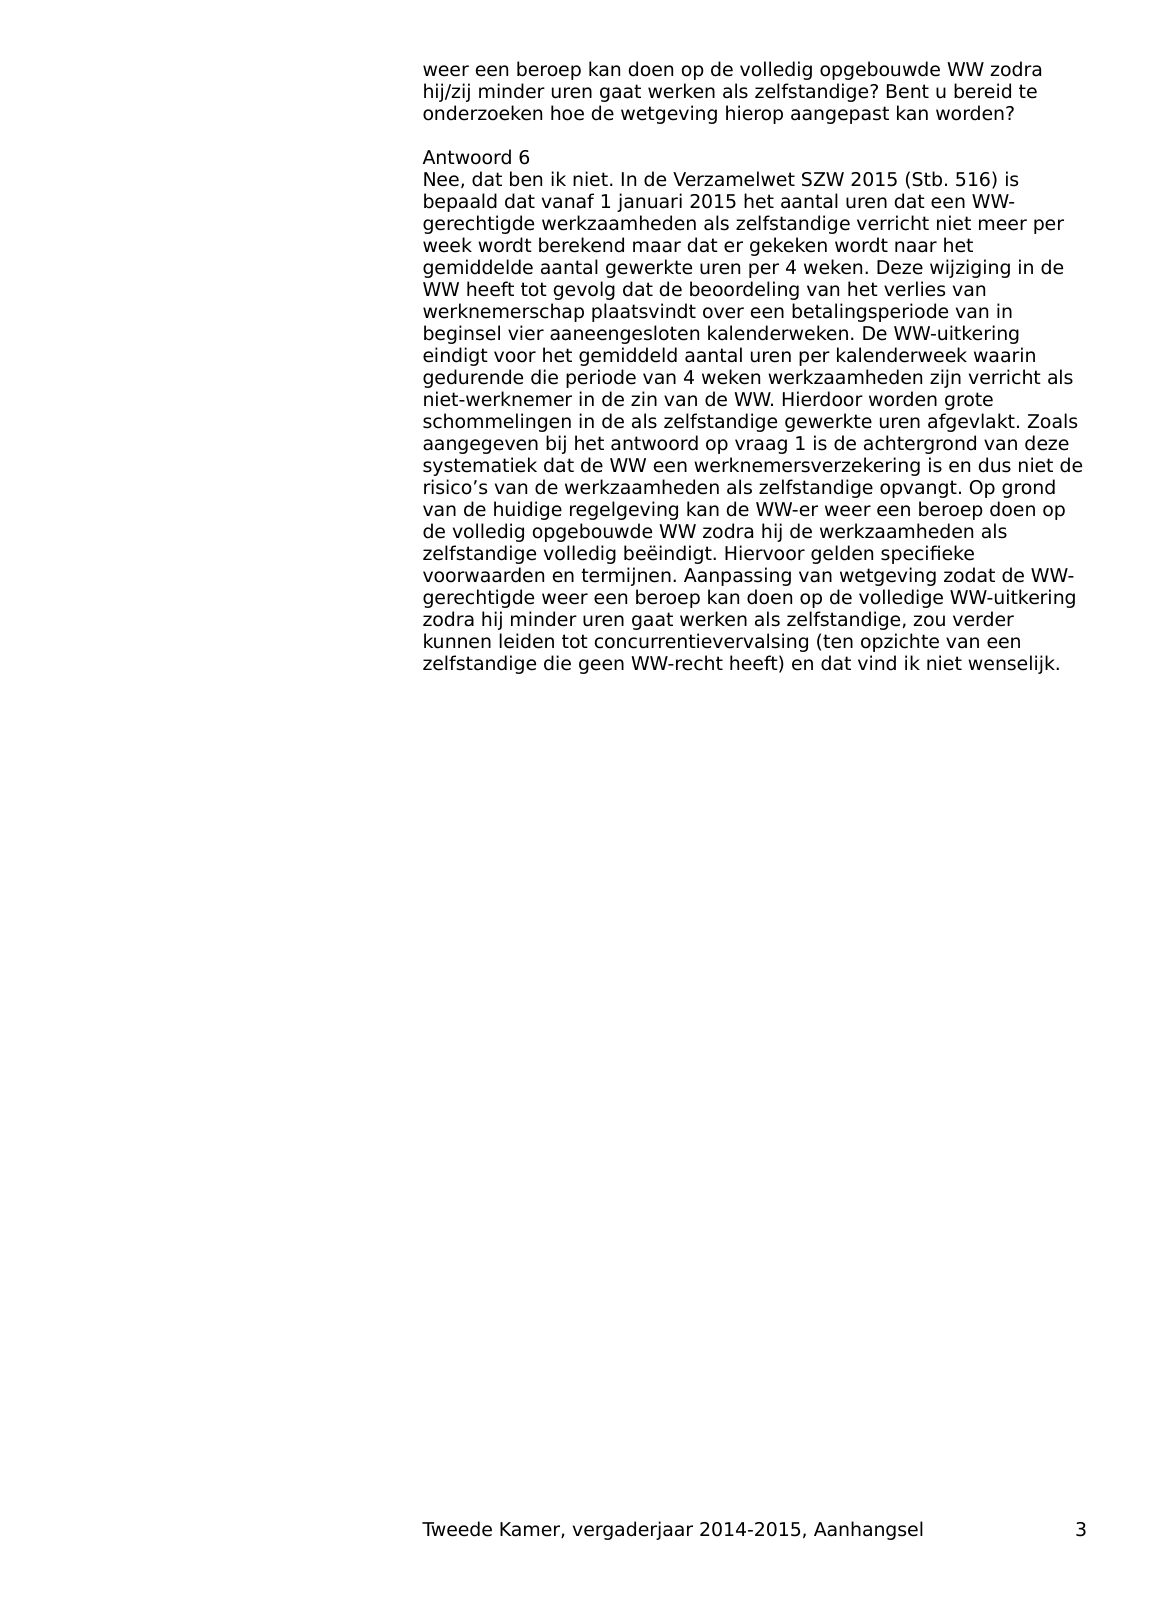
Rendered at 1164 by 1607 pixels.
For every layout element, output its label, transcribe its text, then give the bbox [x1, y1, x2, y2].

text weer een beroep kan doen op de volledig opgebouwde WW zodra hij/zij minder uren gaat werken als zelfstandige? Bent u bereid te onderzoeken hoe de wetgeving hierop aangepast kan worden? [422, 59, 1087, 125]
text Antwoord 6 [422, 147, 1087, 169]
text Nee, dat ben ik niet. In de Verzamelwet SZW 2015 (Stb. 516) is bepaald dat vanaf 1 januari 2015 het aantal uren dat een WW-gerechtigde werkzaamheden als zelfstandige verricht niet meer per week wordt berekend maar dat er gekeken wordt naar het gemiddelde aantal gewerkte uren per 4 weken. Deze wijziging in de WW heeft tot gevolg dat de beoordeling van het verlies van werknemerschap plaatsvindt over een betalingsperiode van in beginsel vier aaneengesloten kalenderweken. De WW-uitkering eindigt voor het gemiddeld aantal uren per kalenderweek waarin gedurende die periode van 4 weken werkzaamheden zijn verricht als niet-werknemer in de zin van de WW. Hierdoor worden grote schommelingen in de als zelfstandige gewerkte uren afgevlakt. Zoals aangegeven bij het antwoord op vraag 1 is de achtergrond van deze systematiek dat de WW een werknemersverzekering is en dus niet de risico’s van de werkzaamheden als zelfstandige opvangt. Op grond van de huidige regelgeving kan de WW-er weer een beroep doen op de volledig opgebouwde WW zodra hij de werkzaamheden als zelfstandige volledig beëindigt. Hiervoor gelden specifieke voorwaarden en termijnen. Aanpassing van wetgeving zodat de WW-gerechtigde weer een beroep kan doen op de volledige WW-uitkering zodra hij minder uren gaat werken als zelfstandige, zou verder kunnen leiden tot concurrentievervalsing (ten opzichte van een zelfstandige die geen WW-recht heeft) en dat vind ik niet wenselijk. [422, 169, 1087, 675]
